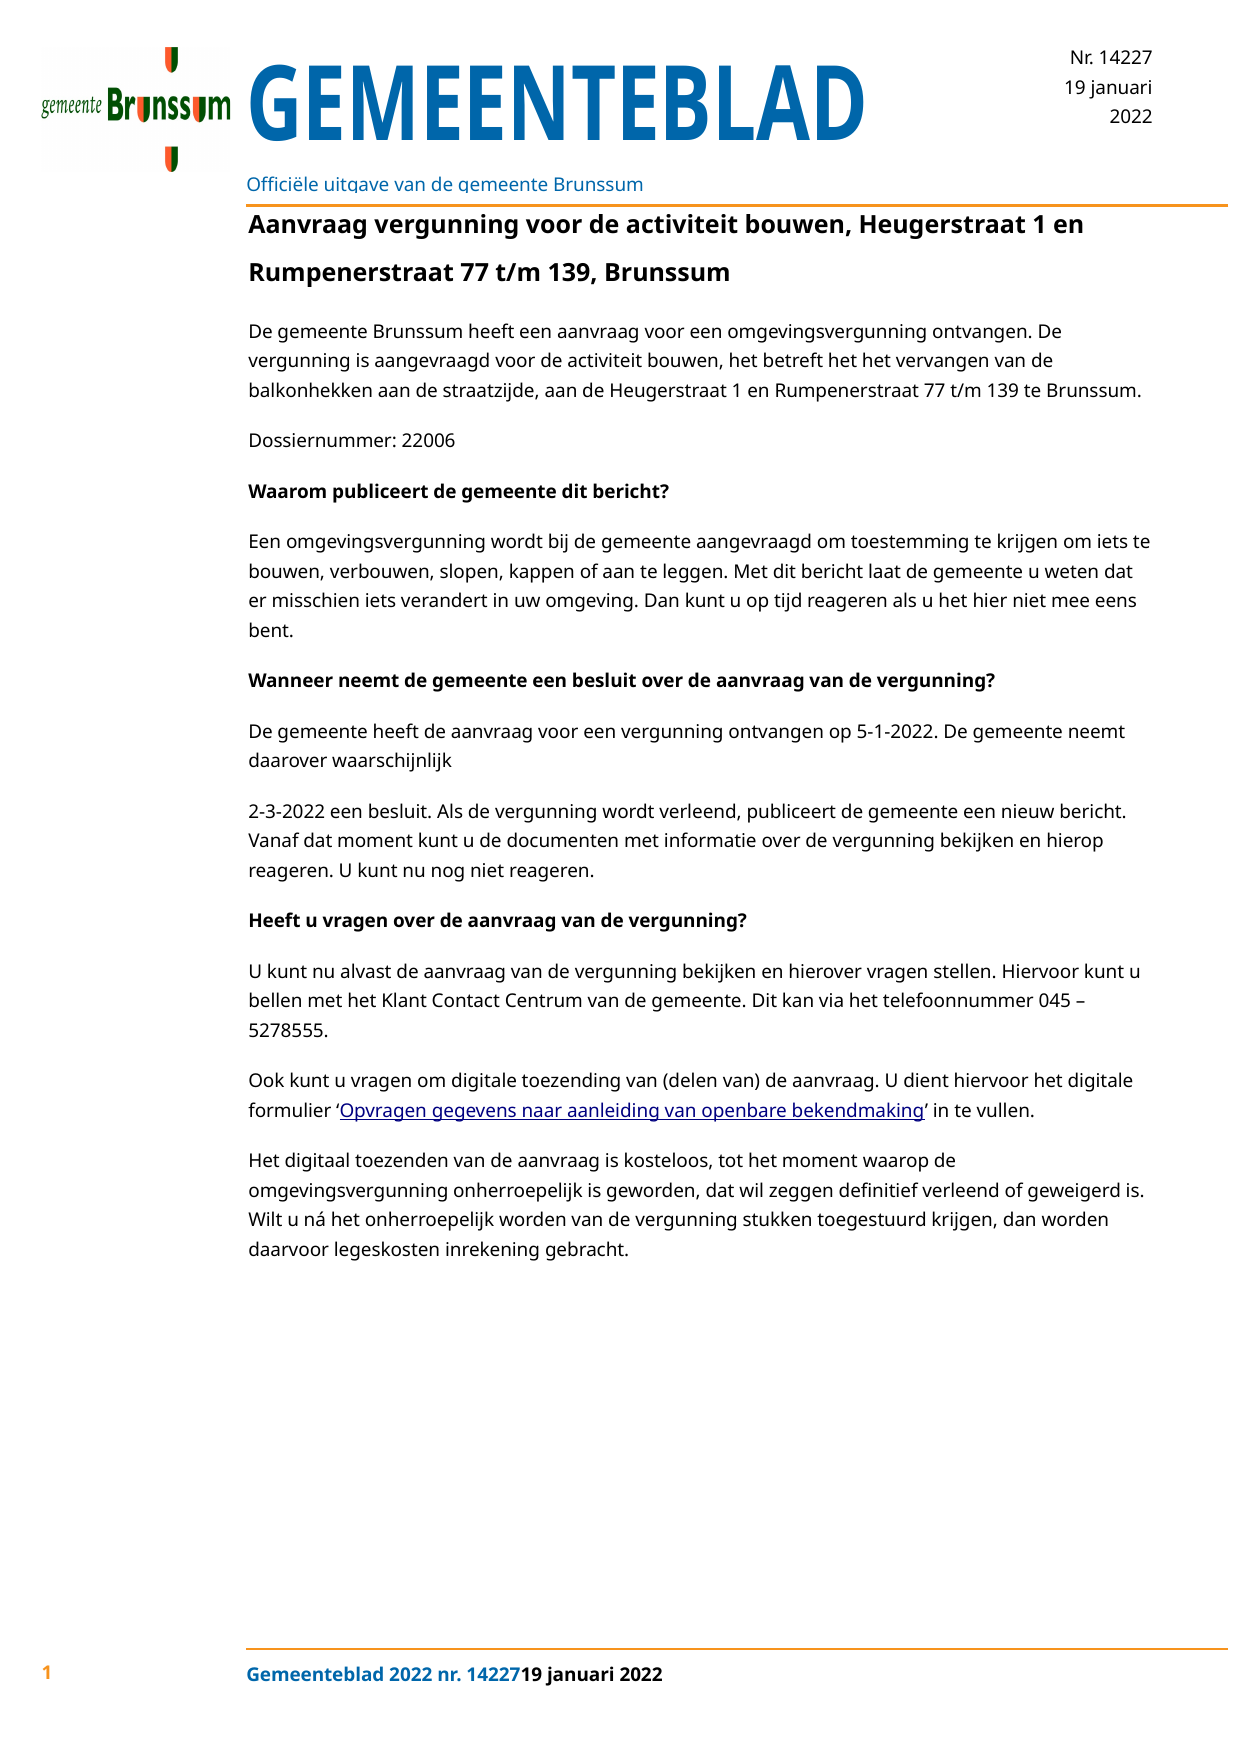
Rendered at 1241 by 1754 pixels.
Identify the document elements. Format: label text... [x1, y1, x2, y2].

text Aanvraag vergunning voor de activiteit bouwen, Heugerstraat 1 en Rumpenerstraat 77 t/m 139, Brunssum [248, 207, 1152, 288]
text Het digitaal toezenden van de aanvraag is kosteloos, tot het moment waarop de omgevingsvergunning onherroepelijk is geworden, dat wil zeggen definitief verleend of geweigerd is. Wilt u ná het onherroepelijk worden van de vergunning stukken toegestuurd krijgen, dan worden daarvoor legeskosten inrekening gebracht. [248, 1147, 1152, 1262]
text Een omgevingsvergunning wordt bij de gemeente aangevraagd om toestemming te krijgen om iets te bouwen, verbouwen, slopen, kappen of aan te leggen. Met dit bericht laat de gemeente u weten dat er misschien iets verandert in uw omgeving. Dan kunt u op tijd reageren als u het hier niet mee eens bent. [248, 528, 1152, 643]
text Heeft u vragen over de aanvraag van de vergunning? [248, 907, 1152, 933]
text De gemeente heeft de aanvraag voor een vergunning ontvangen op 5-1-2022. De gemeente neemt daarover waarschijnlijk [248, 718, 1152, 773]
text 2-3-2022 een besluit. Als de vergunning wordt verleend, publiceert de gemeente een nieuw bericht. Vanaf dat moment kunt u de documenten met informatie over de vergunning bekijken en hierop reageren. U kunt nu nog niet reageren. [248, 798, 1152, 883]
text U kunt nu alvast de aanvraag van de vergunning bekijken en hierover vragen stellen. Hiervoor kunt u bellen met het Klant Contact Centrum van de gemeente. Dit kan via het telefoonnummer 045 – 5278555. [248, 958, 1152, 1043]
text Ook kunt u vragen om digitale toezending van (delen van) de aanvraag. U dient hiervoor het digitale formulier ‘Opvragen gegevens naar aanleiding van openbare bekendmaking’ in te vullen. [248, 1067, 1152, 1123]
picture [41, 47, 231, 172]
text De gemeente Brunssum heeft een aanvraag voor een omgevingsvergunning ontvangen. De vergunning is aangevraagd voor de activiteit bouwen, het betreft het het vervangen van de balkonhekken aan de straatzijde, aan de Heugerstraat 1 en Rumpenerstraat 77 t/m 139 te Brunssum. [248, 318, 1152, 403]
text Wanneer neemt de gemeente een besluit over de aanvraag van de vergunning? [248, 667, 1152, 693]
text Waarom publiceert de gemeente dit bericht? [248, 478, 1152, 504]
text Dossiernummer: 22006 [248, 427, 1152, 453]
